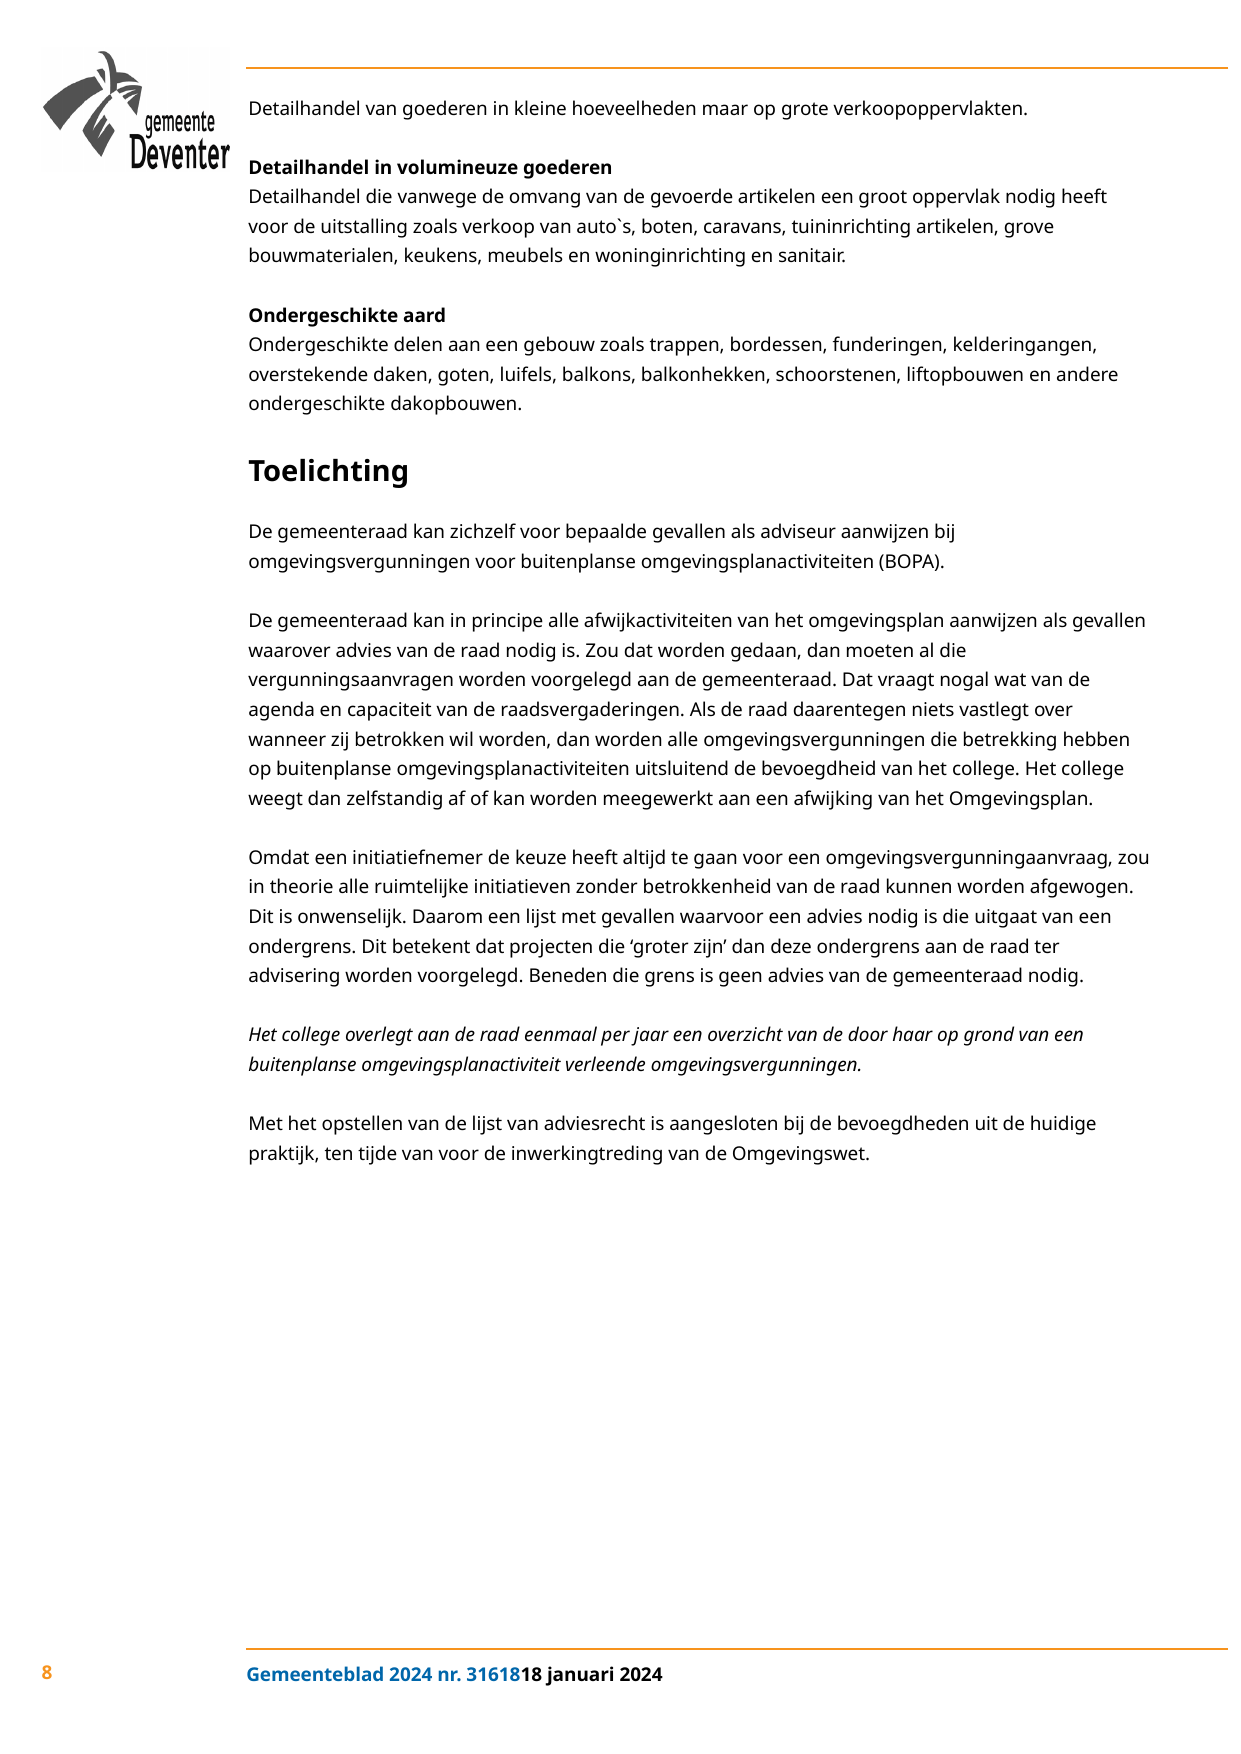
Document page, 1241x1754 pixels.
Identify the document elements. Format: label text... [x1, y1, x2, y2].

text De gemeenteraad kan in principe alle afwijkactiviteiten van het omgevingsplan aanwijzen als gevallen waarover advies van de raad nodig is. Zou dat worden gedaan, dan moeten al die vergunningsaanvragen worden voorgelegd aan de gemeenteraad. Dat vraagt nogal wat van de agenda en capaciteit van de raadsvergaderingen. Als de raad daarentegen niets vastlegt over wanneer zij betrokken wil worden, dan worden alle omgevingsvergunningen die betrekking hebben op buitenplanse omgevingsplanactiviteiten uitsluitend de bevoegdheid van het college. Het college weegt dan zelfstandig af of kan worden meegewerkt aan een afwijking van het Omgevingsplan. [248, 607, 1152, 811]
text Detailhandel van goederen in kleine hoeveelheden maar op grote verkoopoppervlakten. [248, 95, 1152, 121]
text Omdat een initiatiefnemer de keuze heeft altijd te gaan voor een omgevingsvergunningaanvraag, zou in theorie alle ruimtelijke initiatieven zonder betrokkenheid van de raad kunnen worden afgewogen. Dit is onwenselijk. Daarom een lijst met gevallen waarvoor een advies nodig is die uitgaat van een ondergrens. Dit betekent dat projecten die ‘groter zijn’ dan deze ondergrens aan de raad ter advisering worden voorgelegd. Beneden die grens is geen advies van de gemeenteraad nodig. [248, 844, 1152, 988]
text Detailhandel in volumineuze goederen [248, 154, 1152, 180]
text Detailhandel die vanwege de omvang van de gevoerde artikelen een groot oppervlak nodig heeft voor de uitstalling zoals verkoop van auto`s, boten, caravans, tuininrichting artikelen, grove bouwmaterialen, keukens, meubels en woninginrichting en sanitair. [248, 183, 1152, 268]
text Ondergeschikte aard [248, 302, 1152, 328]
text Met het opstellen van de lijst van adviesrecht is aangesloten bij de bevoegdheden uit de huidige praktijk, ten tijde van voor de inwerkingtreding van de Omgevingswet. [248, 1110, 1152, 1166]
text Toelichting [248, 450, 1152, 489]
picture [41, 47, 231, 172]
text Het college overlegt aan de raad eenmaal per jaar een overzicht van de door haar op grond van een buitenplanse omgevingsplanactiviteit verleende omgevingsvergunningen. [248, 1022, 1152, 1077]
text De gemeenteraad kan zichzelf voor bepaalde gevallen als adviseur aanwijzen bij omgevingsvergunningen voor buitenplanse omgevingsplanactiviteiten (BOPA). [248, 519, 1152, 574]
text Ondergeschikte delen aan een gebouw zoals trappen, bordessen, funderingen, kelderingangen, overstekende daken, goten, luifels, balkons, balkonhekken, schoorstenen, liftopbouwen en andere ondergeschikte dakopbouwen. [248, 331, 1152, 416]
